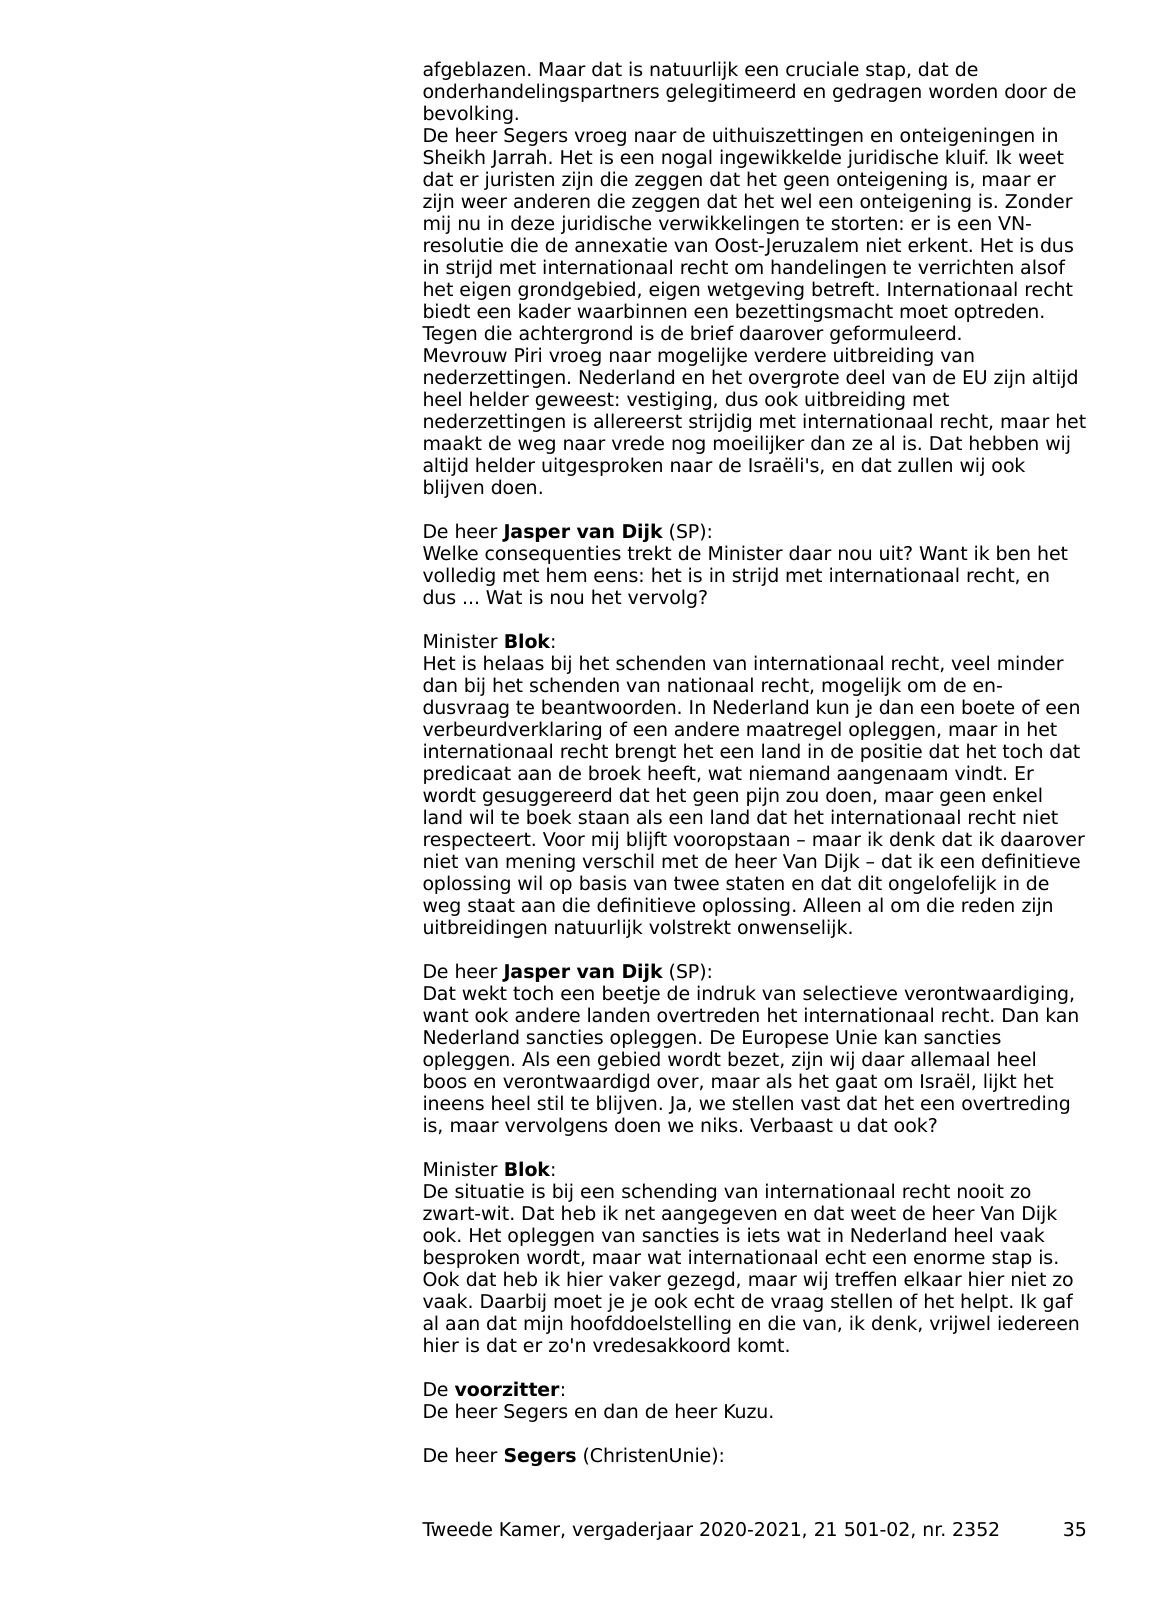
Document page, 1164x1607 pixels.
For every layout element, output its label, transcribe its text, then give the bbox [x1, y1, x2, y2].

text afgeblazen. Maar dat is natuurlijk een cruciale stap, dat de onderhandelingspartners gelegitimeerd en gedragen worden door de bevolking. [422, 59, 1087, 125]
text Mevrouw Piri vroeg naar mogelijke verdere uitbreiding van nederzettingen. Nederland en het overgrote deel van de EU zijn altijd heel helder geweest: vestiging, dus ook uitbreiding met nederzettingen is allereerst strijdig met internationaal recht, maar het maakt de weg naar vrede nog moeilijker dan ze al is. Dat hebben wij altijd helder uitgesproken naar de Israëli's, en dat zullen wij ook blijven doen. [422, 345, 1087, 499]
text De heer Jasper van Dijk (SP): [422, 521, 1087, 543]
text De voorzitter: [422, 1379, 1087, 1401]
text Dat wekt toch een beetje de indruk van selectieve verontwaardiging, want ook andere landen overtreden het internationaal recht. Dan kan Nederland sancties opleggen. De Europese Unie kan sancties opleggen. Als een gebied wordt bezet, zijn wij daar allemaal heel boos en verontwaardigd over, maar als het gaat om Israël, lijkt het ineens heel stil te blijven. Ja, we stellen vast dat het een overtreding is, maar vervolgens doen we niks. Verbaast u dat ook? [422, 983, 1087, 1137]
text De heer Segers en dan de heer Kuzu. [422, 1401, 1087, 1423]
text Het is helaas bij het schenden van internationaal recht, veel minder dan bij het schenden van nationaal recht, mogelijk om de en-dusvraag te beantwoorden. In Nederland kun je dan een boete of een verbeurdverklaring of een andere maatregel opleggen, maar in het internationaal recht brengt het een land in de positie dat het toch dat predicaat aan de broek heeft, wat niemand aangenaam vindt. Er wordt gesuggereerd dat het geen pijn zou doen, maar geen enkel land wil te boek staan als een land dat het internationaal recht niet respecteert. Voor mij blijft vooropstaan – maar ik denk dat ik daarover niet van mening verschil met de heer Van Dijk – dat ik een definitieve oplossing wil op basis van twee staten en dat dit ongelofelijk in de weg staat aan die definitieve oplossing. Alleen al om die reden zijn uitbreidingen natuurlijk volstrekt onwenselijk. [422, 653, 1087, 939]
text Welke consequenties trekt de Minister daar nou uit? Want ik ben het volledig met hem eens: het is in strijd met internationaal recht, en dus ... Wat is nou het vervolg? [422, 543, 1087, 609]
text Minister Blok: [422, 1159, 1087, 1181]
text De heer Jasper van Dijk (SP): [422, 961, 1087, 983]
text De heer Segers vroeg naar de uithuiszettingen en onteigeningen in Sheikh Jarrah. Het is een nogal ingewikkelde juridische kluif. Ik weet dat er juristen zijn die zeggen dat het geen onteigening is, maar er zijn weer anderen die zeggen dat het wel een onteigening is. Zonder mij nu in deze juridische verwikkelingen te storten: er is een VN-resolutie die de annexatie van Oost-Jeruzalem niet erkent. Het is dus in strijd met internationaal recht om handelingen te verrichten alsof het eigen grondgebied, eigen wetgeving betreft. Internationaal recht biedt een kader waarbinnen een bezettingsmacht moet optreden. Tegen die achtergrond is de brief daarover geformuleerd. [422, 125, 1087, 345]
text De heer Segers (ChristenUnie): [422, 1445, 1087, 1467]
text De situatie is bij een schending van internationaal recht nooit zo zwart-wit. Dat heb ik net aangegeven en dat weet de heer Van Dijk ook. Het opleggen van sancties is iets wat in Nederland heel vaak besproken wordt, maar wat internationaal echt een enorme stap is. Ook dat heb ik hier vaker gezegd, maar wij treffen elkaar hier niet zo vaak. Daarbij moet je je ook echt de vraag stellen of het helpt. Ik gaf al aan dat mijn hoofddoelstelling en die van, ik denk, vrijwel iedereen hier is dat er zo'n vredesakkoord komt. [422, 1181, 1087, 1357]
text Minister Blok: [422, 631, 1087, 653]
